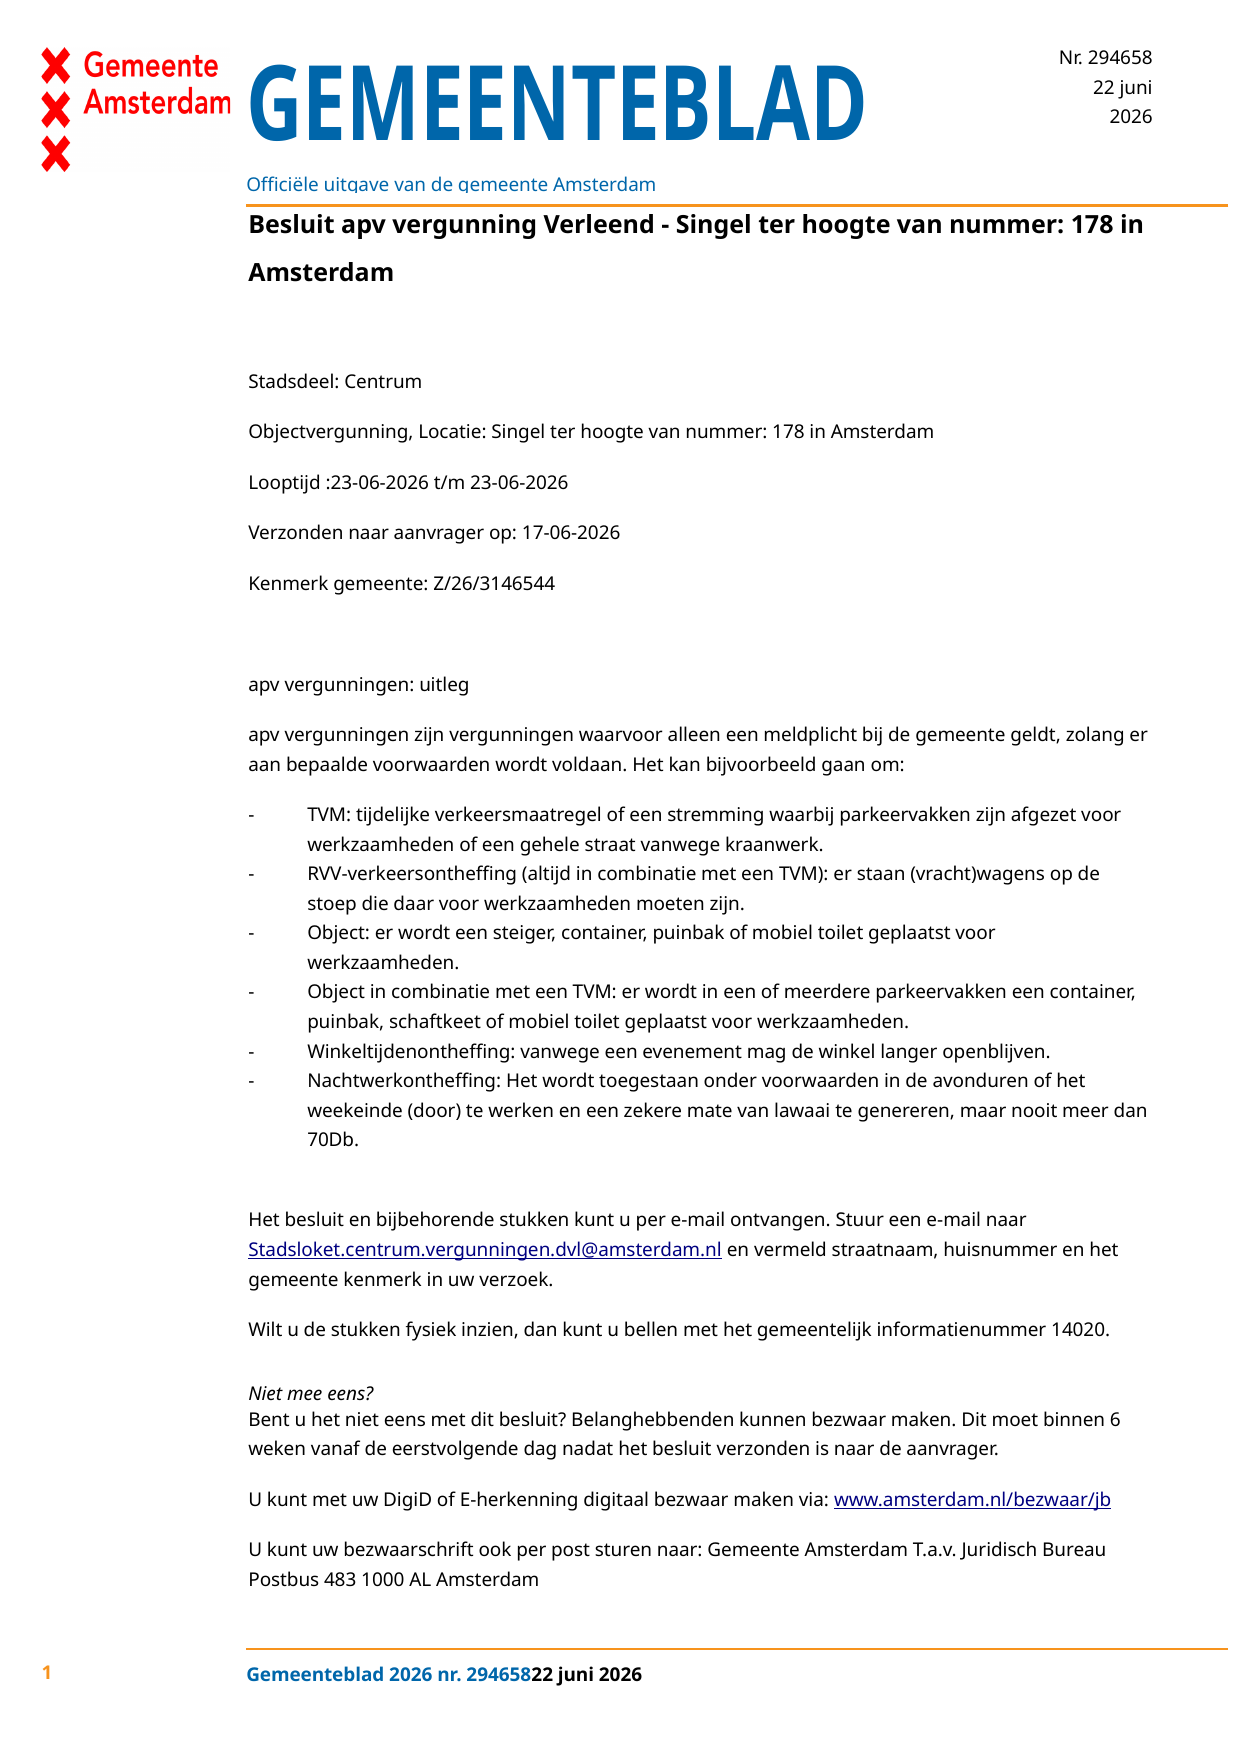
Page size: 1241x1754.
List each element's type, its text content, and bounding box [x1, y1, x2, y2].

text Bent u het niet eens met dit besluit? Belanghebbenden kunnen bezwaar maken. Dit moet binnen 6 weken vanaf de eerstvolgende dag nadat het besluit verzonden is naar de aanvrager. [248, 1406, 1152, 1461]
text apv vergunningen zijn vergunningen waarvoor alleen een meldplicht bij de gemeente geldt, zolang er aan bepaalde voorwaarden wordt voldaan. Het kan bijvoorbeeld gaan om: [248, 721, 1152, 777]
text Objectvergunning, Locatie: Singel ter hoogte van nummer: 178 in Amsterdam [248, 419, 1152, 444]
text apv vergunningen: uitleg [248, 671, 1152, 697]
text Het besluit en bijbehorende stukken kunt u per e-mail ontvangen. Stuur een e-mail naar Stadsloket.centrum.vergunningen.dvl@amsterdam.nl en vermeld straatnaam, huisnummer en het gemeente kenmerk in uw verzoek. [248, 1207, 1152, 1292]
list Nachtwerkontheffing: Het wordt toegestaan onder voorwaarden in de avonduren of het weekeinde (door) te werken en een zekere mate van lawaai te genereren, maar nooit meer dan 70Db. [248, 1067, 1152, 1152]
text Besluit apv vergunning Verleend - Singel ter hoogte van nummer: 178 in Amsterdam [248, 207, 1152, 288]
picture [41, 47, 231, 172]
text Wilt u de stukken fysiek inzien, dan kunt u bellen met het gemeentelijk informatienummer 14020. [248, 1316, 1152, 1342]
list TVM: tijdelijke verkeersmaatregel of een stremming waarbij parkeervakken zijn afgezet voor werkzaamheden of een gehele straat vanwege kraanwerk. [248, 801, 1152, 857]
list RVV-verkeersontheffing (altijd in combinatie met een TVM): er staan (vracht)wagens op de stoep die daar voor werkzaamheden moeten zijn. [248, 860, 1152, 916]
text Niet mee eens? [248, 1380, 1152, 1406]
text U kunt met uw DigiD of E-herkenning digitaal bezwaar maken via: www.amsterdam.nl/bezwaar/jb [248, 1486, 1152, 1512]
text Kenmerk gemeente: Z/26/3146544 [248, 570, 1152, 596]
list Object: er wordt een steiger, container, puinbak of mobiel toilet geplaatst voor werkzaamheden. [248, 919, 1152, 975]
list Object in combinatie met een TVM: er wordt in een of meerdere parkeervakken een container, puinbak, schaftkeet of mobiel toilet geplaatst voor werkzaamheden. [248, 979, 1152, 1034]
text Looptijd :23-06-2026 t/m 23-06-2026 [248, 469, 1152, 495]
text U kunt uw bezwaarschrift ook per post sturen naar: Gemeente Amsterdam T.a.v. Juridisch Bureau Postbus 483 1000 AL Amsterdam [248, 1536, 1152, 1592]
list Winkeltijdenontheffing: vanwege een evenement mag de winkel langer openblijven. [248, 1038, 1152, 1064]
text Stadsdeel: Centrum [248, 368, 1152, 394]
text Verzonden naar aanvrager op: 17-06-2026 [248, 519, 1152, 545]
